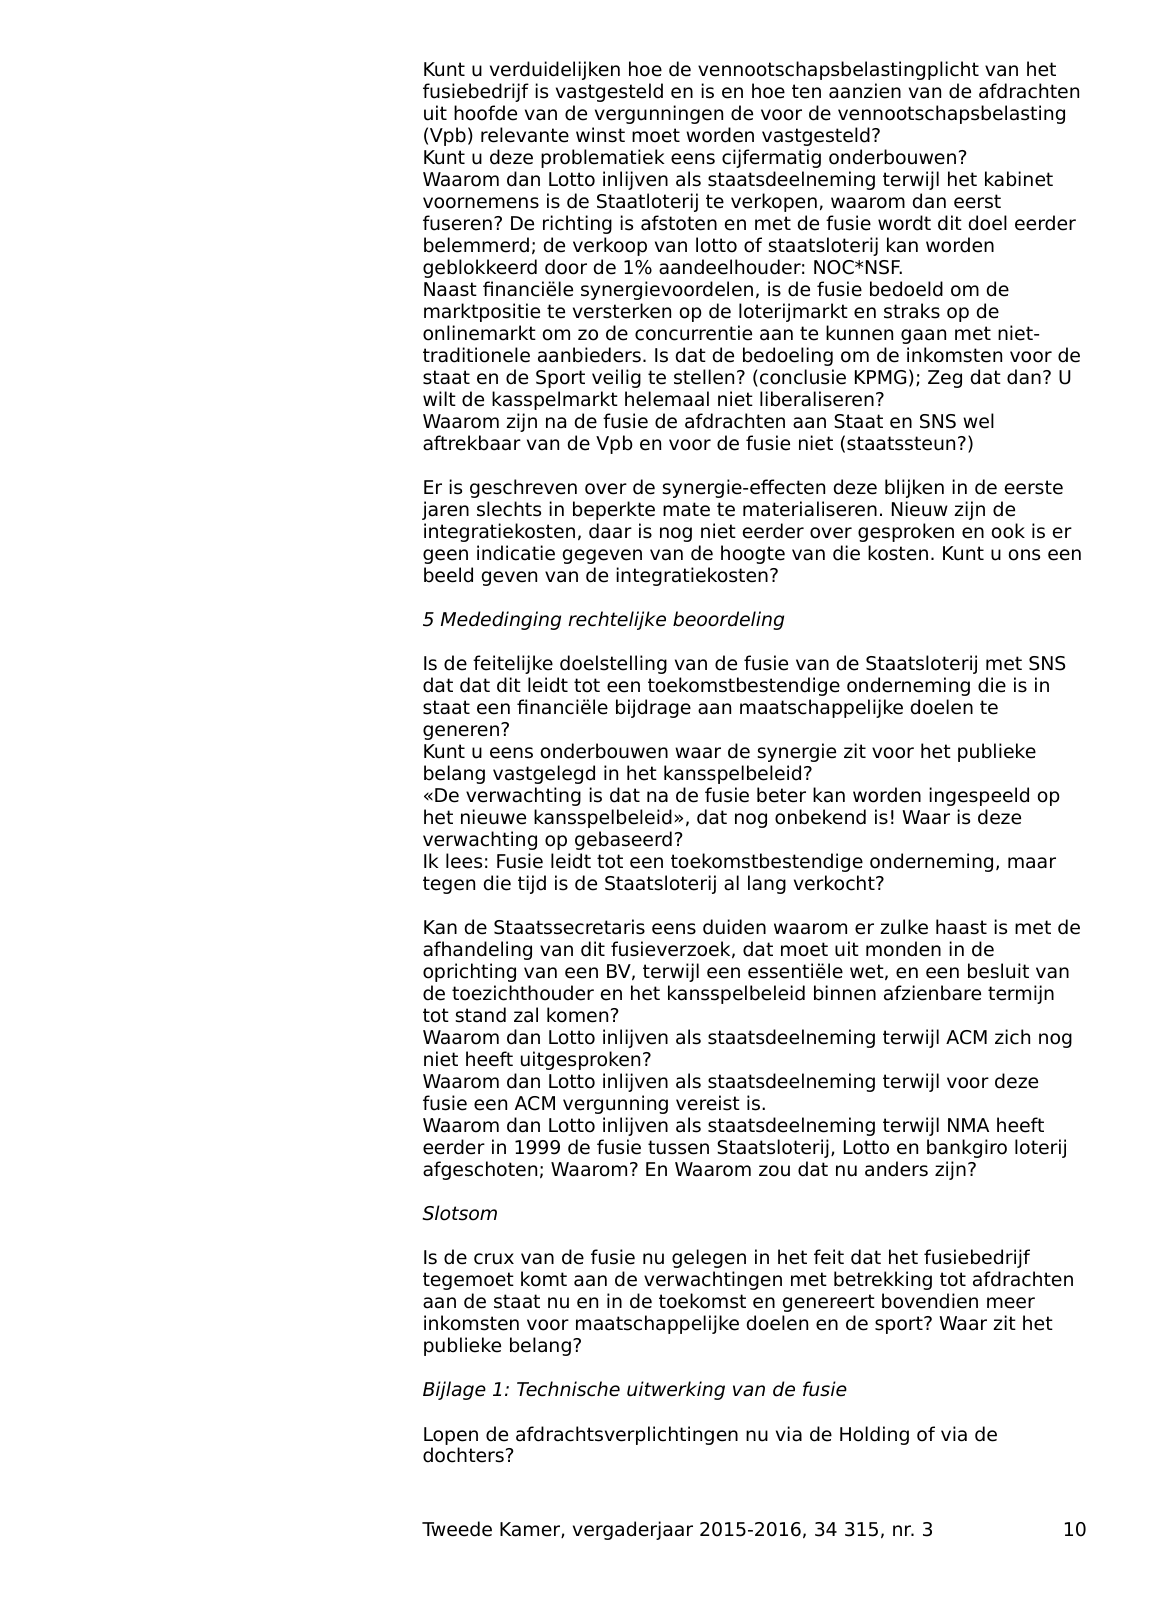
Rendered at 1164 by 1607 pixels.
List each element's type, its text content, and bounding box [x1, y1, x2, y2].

text Waarom dan Lotto inlijven als staatsdeelneming terwijl het kabinet voornemens is de Staatloterij te verkopen, waarom dan eerst fuseren? De richting is afstoten en met de fusie wordt dit doel eerder belemmerd; de verkoop van lotto of staatsloterij kan worden geblokkeerd door de 1% aandeelhouder: NOC*NSF. [422, 169, 1087, 279]
text Waarom dan Lotto inlijven als staatsdeelneming terwijl NMA heeft eerder in 1999 de fusie tussen Staatsloterij, Lotto en bankgiro loterij afgeschoten; Waarom? En Waarom zou dat nu anders zijn? [422, 1115, 1087, 1181]
text Waarom dan Lotto inlijven als staatsdeelneming terwijl ACM zich nog niet heeft uitgesproken? [422, 1027, 1087, 1071]
text Kan de Staatssecretaris eens duiden waarom er zulke haast is met de afhandeling van dit fusieverzoek, dat moet uit monden in de oprichting van een BV, terwijl een essentiële wet, en een besluit van de toezichthouder en het kansspelbeleid binnen afzienbare termijn tot stand zal komen? [422, 917, 1087, 1027]
subtitle 5 Mededinging rechtelijke beoordeling [422, 609, 1087, 631]
text Is de crux van de fusie nu gelegen in het feit dat het fusiebedrijf tegemoet komt aan de verwachtingen met betrekking tot afdrachten aan de staat nu en in de toekomst en genereert bovendien meer inkomsten voor maatschappelijke doelen en de sport? Waar zit het publieke belang? [422, 1247, 1087, 1357]
text Er is geschreven over de synergie-effecten deze blijken in de eerste jaren slechts in beperkte mate te materialiseren. Nieuw zijn de integratiekosten, daar is nog niet eerder over gesproken en ook is er geen indicatie gegeven van de hoogte van die kosten. Kunt u ons een beeld geven van de integratiekosten? [422, 477, 1087, 587]
text «De verwachting is dat na de fusie beter kan worden ingespeeld op het nieuwe kansspelbeleid», dat nog onbekend is! Waar is deze verwachting op gebaseerd? [422, 785, 1087, 851]
text Kunt u deze problematiek eens cijfermatig onderbouwen? [422, 147, 1087, 169]
subtitle Bijlage 1: Technische uitwerking van de fusie [422, 1379, 1087, 1401]
text Kunt u verduidelijken hoe de vennootschapsbelastingplicht van het fusiebedrijf is vastgesteld en is en hoe ten aanzien van de afdrachten uit hoofde van de vergunningen de voor de vennootschapsbelasting (Vpb) relevante winst moet worden vastgesteld? [422, 59, 1087, 147]
subtitle Slotsom [422, 1203, 1087, 1225]
text Naast financiële synergievoordelen, is de fusie bedoeld om de marktpositie te versterken op de loterijmarkt en straks op de onlinemarkt om zo de concurrentie aan te kunnen gaan met niet-traditionele aanbieders. Is dat de bedoeling om de inkomsten voor de staat en de Sport veilig te stellen? (conclusie KPMG); Zeg dat dan? U wilt de kasspelmarkt helemaal niet liberaliseren? [422, 279, 1087, 411]
text Is de feitelijke doelstelling van de fusie van de Staatsloterij met SNS dat dat dit leidt tot een toekomstbestendige onderneming die is in staat een financiële bijdrage aan maatschappelijke doelen te generen? [422, 653, 1087, 741]
text Waarom zijn na de fusie de afdrachten aan Staat en SNS wel aftrekbaar van de Vpb en voor de fusie niet (staatssteun?) [422, 411, 1087, 455]
text Ik lees: Fusie leidt tot een toekomstbestendige onderneming, maar tegen die tijd is de Staatsloterij al lang verkocht? [422, 851, 1087, 895]
text Waarom dan Lotto inlijven als staatsdeelneming terwijl voor deze fusie een ACM vergunning vereist is. [422, 1071, 1087, 1115]
text Kunt u eens onderbouwen waar de synergie zit voor het publieke belang vastgelegd in het kansspelbeleid? [422, 741, 1087, 785]
text Lopen de afdrachtsverplichtingen nu via de Holding of via de dochters? [422, 1423, 1087, 1467]
